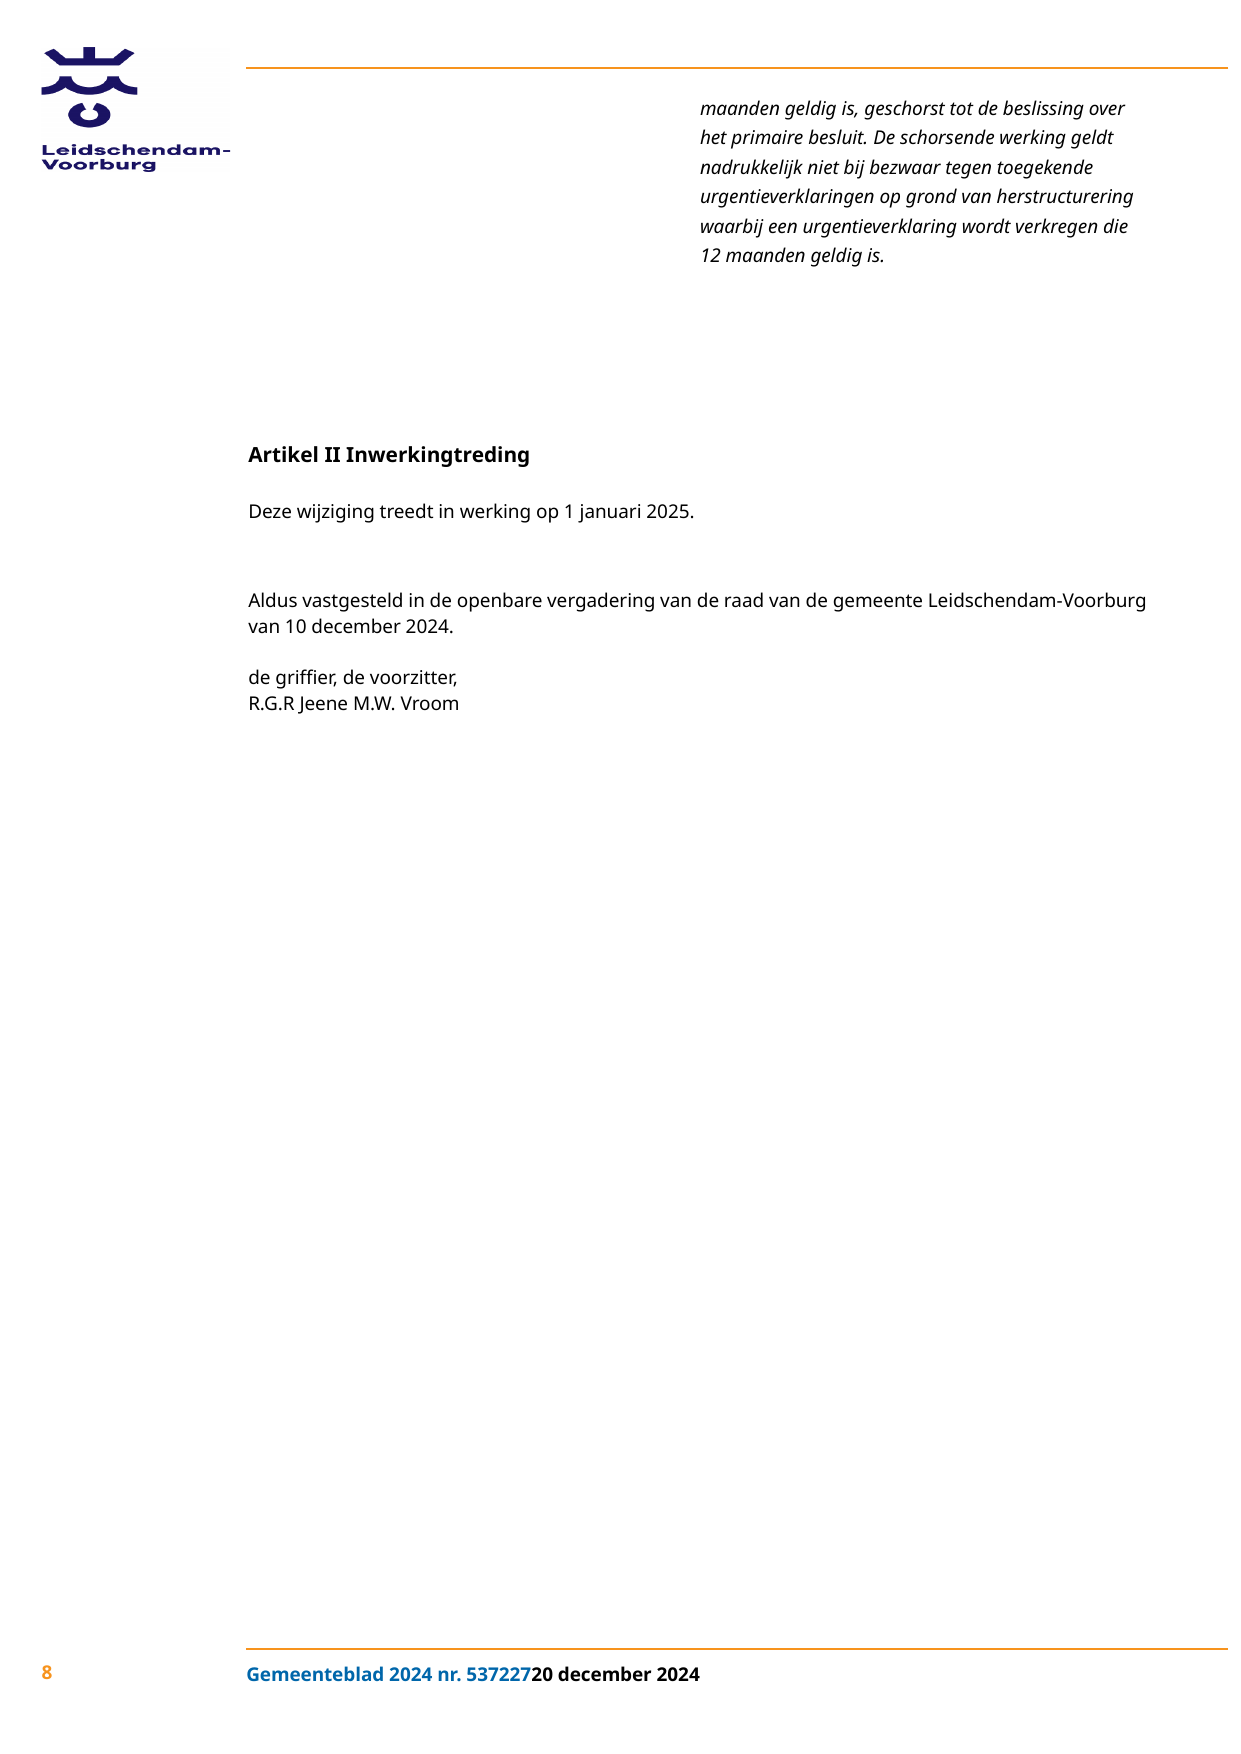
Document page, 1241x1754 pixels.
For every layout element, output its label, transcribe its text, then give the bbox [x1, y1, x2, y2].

text Deze wijziging treedt in werking op 1 januari 2025. [248, 498, 1152, 524]
text Aldus vastgesteld in de openbare vergadering van de raad van de gemeente Leidschendam-Voorburg van 10 december 2024. [248, 587, 1152, 639]
picture [41, 47, 231, 172]
text de griffier, de voorzitter, [248, 664, 1152, 690]
text R.G.R Jeene M.W. Vroom [248, 690, 1152, 716]
table_cell [248, 95, 700, 268]
table_cell maanden geldig is, geschorst tot de beslissing over het primaire besluit. De schorsende werking geldt nadrukkelijk niet bij bezwaar tegen toegekende urgentieverklaringen op grond van herstructurering waarbij een urgentieverklaring wordt verkregen die 12 maanden geldig is. [700, 95, 1152, 268]
text Artikel II Inwerkingtreding [248, 440, 1152, 469]
